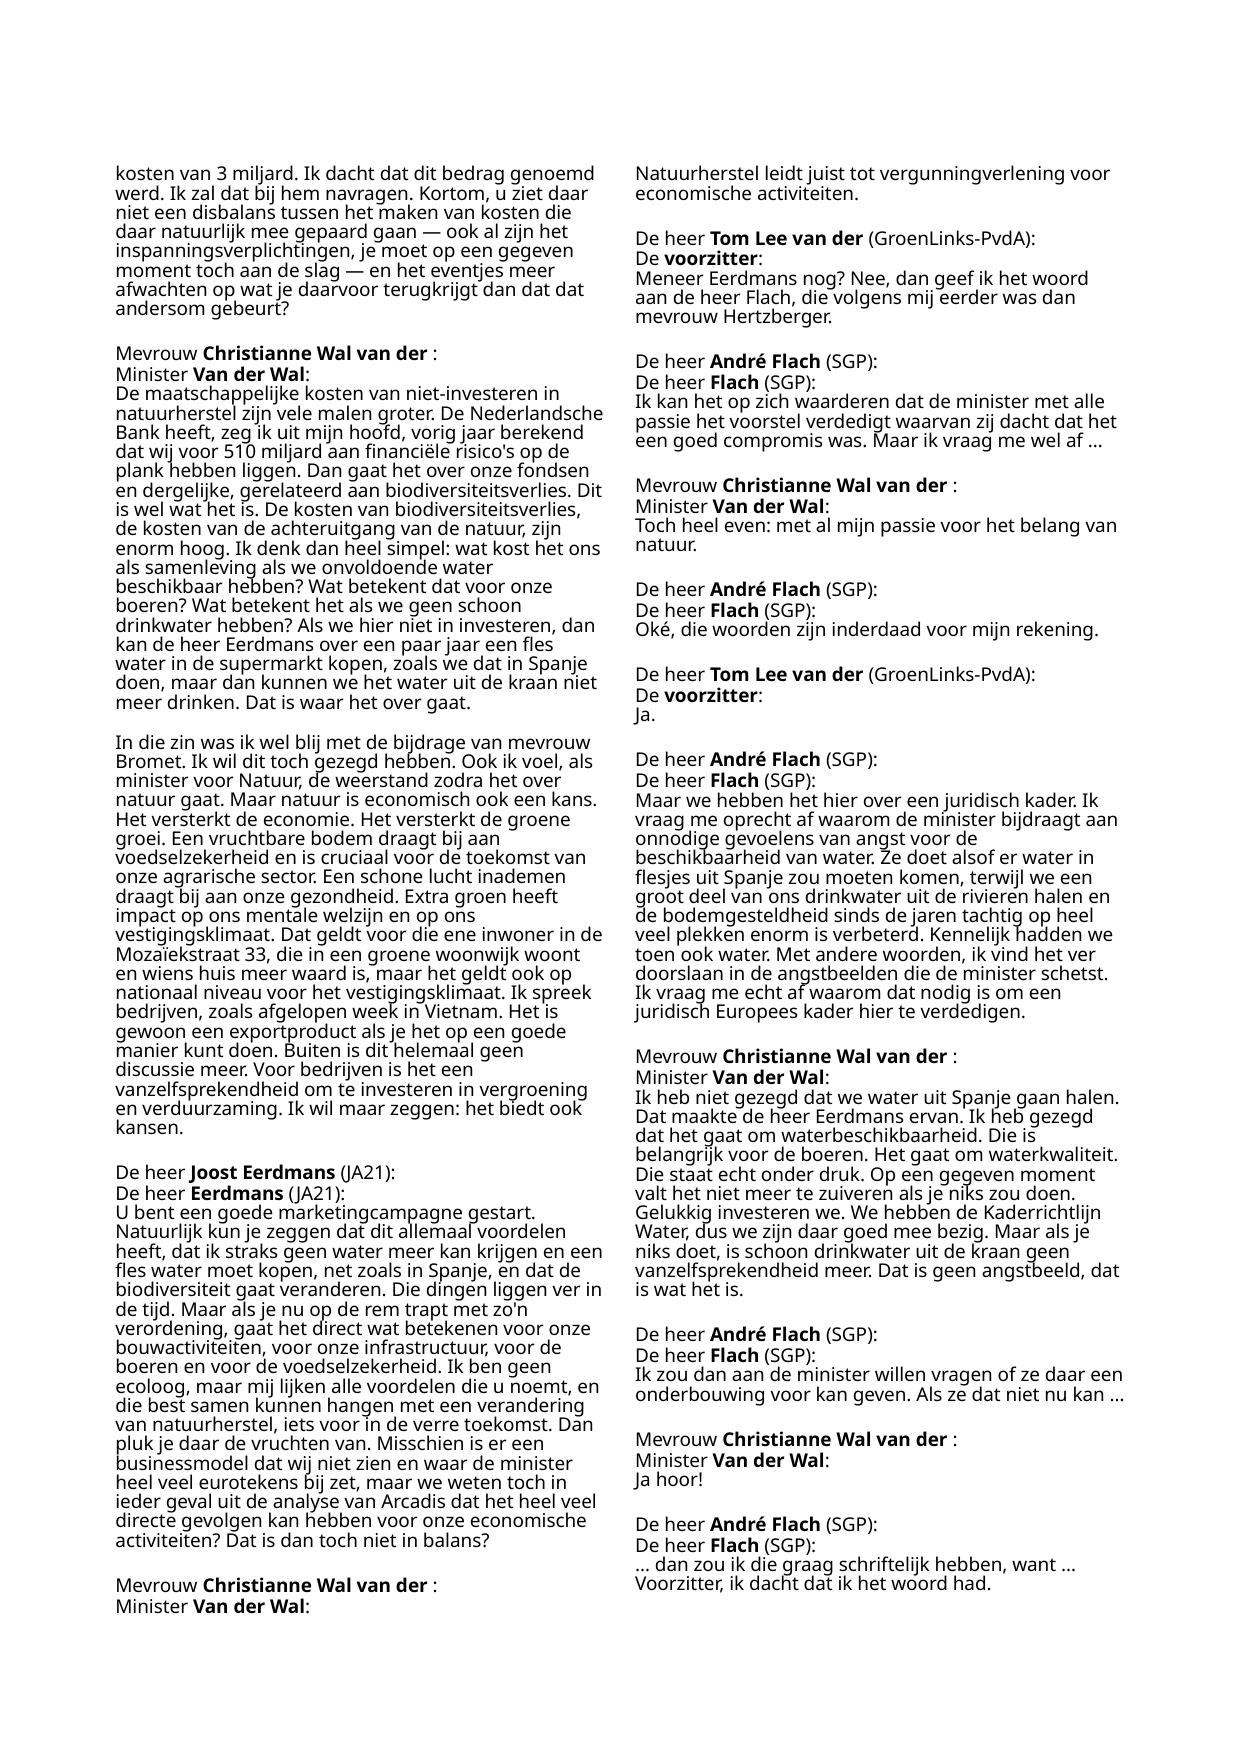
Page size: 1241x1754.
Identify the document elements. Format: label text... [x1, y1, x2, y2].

text De heer André Flach (SGP): [635, 576, 1125, 602]
text Mevrouw Christianne Wal van der : [635, 1426, 1125, 1452]
text In die zin was ik wel blij met de bijdrage van mevrouw Bromet. Ik wil dit toch gezegd hebben. Ook ik voel, als minister voor Natuur, de weerstand zodra het over natuur gaat. Maar natuur is economisch ook een kans. Het versterkt de economie. Het versterkt de groene groei. Een vruchtbare bodem draagt bij aan voedselzekerheid en is cruciaal voor de toekomst van onze agrarische sector. Een schone lucht inademen draagt bij aan onze gezondheid. Extra groen heeft impact op ons mentale welzijn en op ons vestigingsklimaat. Dat geldt voor die ene inwoner in de Mozaïekstraat 33, die in een groene woonwijk woont en wiens huis meer waard is, maar het geldt ook op nationaal niveau voor het vestigingsklimaat. Ik spreek bedrijven, zoals afgelopen week in Vietnam. Het is gewoon een exportproduct als je het op een goede manier kunt doen. Buiten is dit helemaal geen discussie meer. Voor bedrijven is het een vanzelfsprekendheid om te investeren in vergroening en verduurzaming. Ik wil maar zeggen: het biedt ook kansen. [115, 734, 605, 1138]
text U bent een goede marketingcampagne gestart. Natuurlijk kun je zeggen dat dit allemaal voordelen heeft, dat ik straks geen water meer kan krijgen en een fles water moet kopen, net zoals in Spanje, en dat de biodiversiteit gaat veranderen. Die dingen liggen ver in de tijd. Maar als je nu op de rem trapt met zo'n verordening, gaat het direct wat betekenen voor onze bouwactiviteiten, voor onze infrastructuur, voor de boeren en voor de voedselzekerheid. Ik ben geen ecoloog, maar mij lijken alle voordelen die u noemt, en die best samen kunnen hangen met een verandering van natuurherstel, iets voor in de verre toekomst. Dan pluk je daar de vruchten van. Misschien is er een businessmodel dat wij niet zien en waar de minister heel veel eurotekens bij zet, maar we weten toch in ieder geval uit de analyse van Arcadis dat het heel veel directe gevolgen kan hebben voor onze economische activiteiten? Dat is dan toch niet in balans? [115, 1204, 605, 1551]
text Minister Van der Wal: [635, 1069, 1125, 1089]
text Mevrouw Christianne Wal van der : [635, 472, 1125, 498]
text De heer André Flach (SGP): [635, 747, 1125, 772]
text De voorzitter: [635, 250, 1125, 270]
text De heer Joost Eerdmans (JA21): [115, 1159, 605, 1185]
text … dan zou ik die graag schriftelijk hebben, want … Voorzitter, ik dacht dat ik het woord had. [635, 1556, 1125, 1594]
text Minister Van der Wal: [635, 1452, 1125, 1471]
text Oké, die woorden zijn inderdaad voor mijn rekening. [635, 621, 1125, 641]
text De heer André Flach (SGP): [635, 1511, 1125, 1537]
text De heer Flach (SGP): [635, 602, 1125, 621]
text Ik zou dan aan de minister willen vragen of ze daar een onderbouwing voor kan geven. Als ze dat niet nu kan … [635, 1366, 1125, 1405]
text De heer Flach (SGP): [635, 1347, 1125, 1366]
text De heer André Flach (SGP): [635, 1321, 1125, 1347]
text De heer Tom Lee van der (GroenLinks-PvdA): [635, 225, 1125, 250]
text Natuurherstel leidt juist tot vergunningverlening voor economische activiteiten. [635, 165, 1125, 204]
text De voorzitter: [635, 687, 1125, 706]
text De maatschappelijke kosten van niet-investeren in natuurherstel zijn vele malen groter. De Nederlandsche Bank heeft, zeg ik uit mijn hoofd, vorig jaar berekend dat wij voor 510 miljard aan financiële risico's op de plank hebben liggen. Dan gaat het over onze fondsen en dergelijke, gerelateerd aan biodiversiteitsverlies. Dit is wel wat het is. De kosten van biodiversiteitsverlies, de kosten van de achteruitgang van de natuur, zijn enorm hoog. Ik denk dan heel simpel: wat kost het ons als samenleving als we onvoldoende water beschikbaar hebben? Wat betekent dat voor onze boeren? Wat betekent het als we geen schoon drinkwater hebben? Als we hier niet in investeren, dan kan de heer Eerdmans over een paar jaar een fles water in de supermarkt kopen, zoals we dat in Spanje doen, maar dan kunnen we het water uit de kraan niet meer drinken. Dat is waar het over gaat. [115, 385, 605, 713]
text Mevrouw Christianne Wal van der : [115, 1572, 605, 1598]
text Ja. [635, 706, 1125, 726]
text De heer André Flach (SGP): [635, 348, 1125, 374]
text De heer Flach (SGP): [635, 1537, 1125, 1556]
text Mevrouw Christianne Wal van der : [635, 1044, 1125, 1069]
text Minister Van der Wal: [115, 366, 605, 385]
text Maar we hebben het hier over een juridisch kader. Ik vraag me oprecht af waarom de minister bijdraagt aan onnodige gevoelens van angst voor de beschikbaarheid van water. Ze doet alsof er water in flesjes uit Spanje zou moeten komen, terwijl we een groot deel van ons drinkwater uit de rivieren halen en de bodemgesteldheid sinds de jaren tachtig op heel veel plekken enorm is verbeterd. Kennelijk hadden we toen ook water. Met andere woorden, ik vind het ver doorslaan in de angstbeelden die de minister schetst. Ik vraag me echt af waarom dat nodig is om een juridisch Europees kader hier te verdedigen. [635, 792, 1125, 1023]
text Minister Van der Wal: [115, 1598, 605, 1617]
text De heer Eerdmans (JA21): [115, 1185, 605, 1204]
text Meneer Eerdmans nog? Nee, dan geef ik het woord aan de heer Flach, die volgens mij eerder was dan mevrouw Hertzberger. [635, 270, 1125, 327]
text De heer Flach (SGP): [635, 772, 1125, 792]
text Mevrouw Christianne Wal van der : [115, 340, 605, 366]
text Ik heb niet gezegd dat we water uit Spanje gaan halen. Dat maakte de heer Eerdmans ervan. Ik heb gezegd dat het gaat om waterbeschikbaarheid. Die is belangrijk voor de boeren. Het gaat om waterkwaliteit. Die staat echt onder druk. Op een gegeven moment valt het niet meer te zuiveren als je niks zou doen. Gelukkig investeren we. We hebben de Kaderrichtlijn Water, dus we zijn daar goed mee bezig. Maar als je niks doet, is schoon drinkwater uit de kraan geen vanzelfsprekendheid meer. Dat is geen angstbeeld, dat is wat het is. [635, 1089, 1125, 1301]
text Toch heel even: met al mijn passie voor het belang van natuur. [635, 517, 1125, 556]
text De heer Flach (SGP): [635, 374, 1125, 393]
text kosten van 3 miljard. Ik dacht dat dit bedrag genoemd werd. Ik zal dat bij hem navragen. Kortom, u ziet daar niet een disbalans tussen het maken van kosten die daar natuurlijk mee gepaard gaan — ook al zijn het inspanningsverplichtingen, je moet op een gegeven moment toch aan de slag — en het eventjes meer afwachten op wat je daarvoor terugkrijgt dan dat dat andersom gebeurt? [115, 165, 605, 319]
text De heer Tom Lee van der (GroenLinks-PvdA): [635, 661, 1125, 687]
text Ja hoor! [635, 1471, 1125, 1490]
text Minister Van der Wal: [635, 498, 1125, 517]
text Ik kan het op zich waarderen dat de minister met alle passie het voorstel verdedigt waarvan zij dacht dat het een goed compromis was. Maar ik vraag me wel af … [635, 393, 1125, 451]
